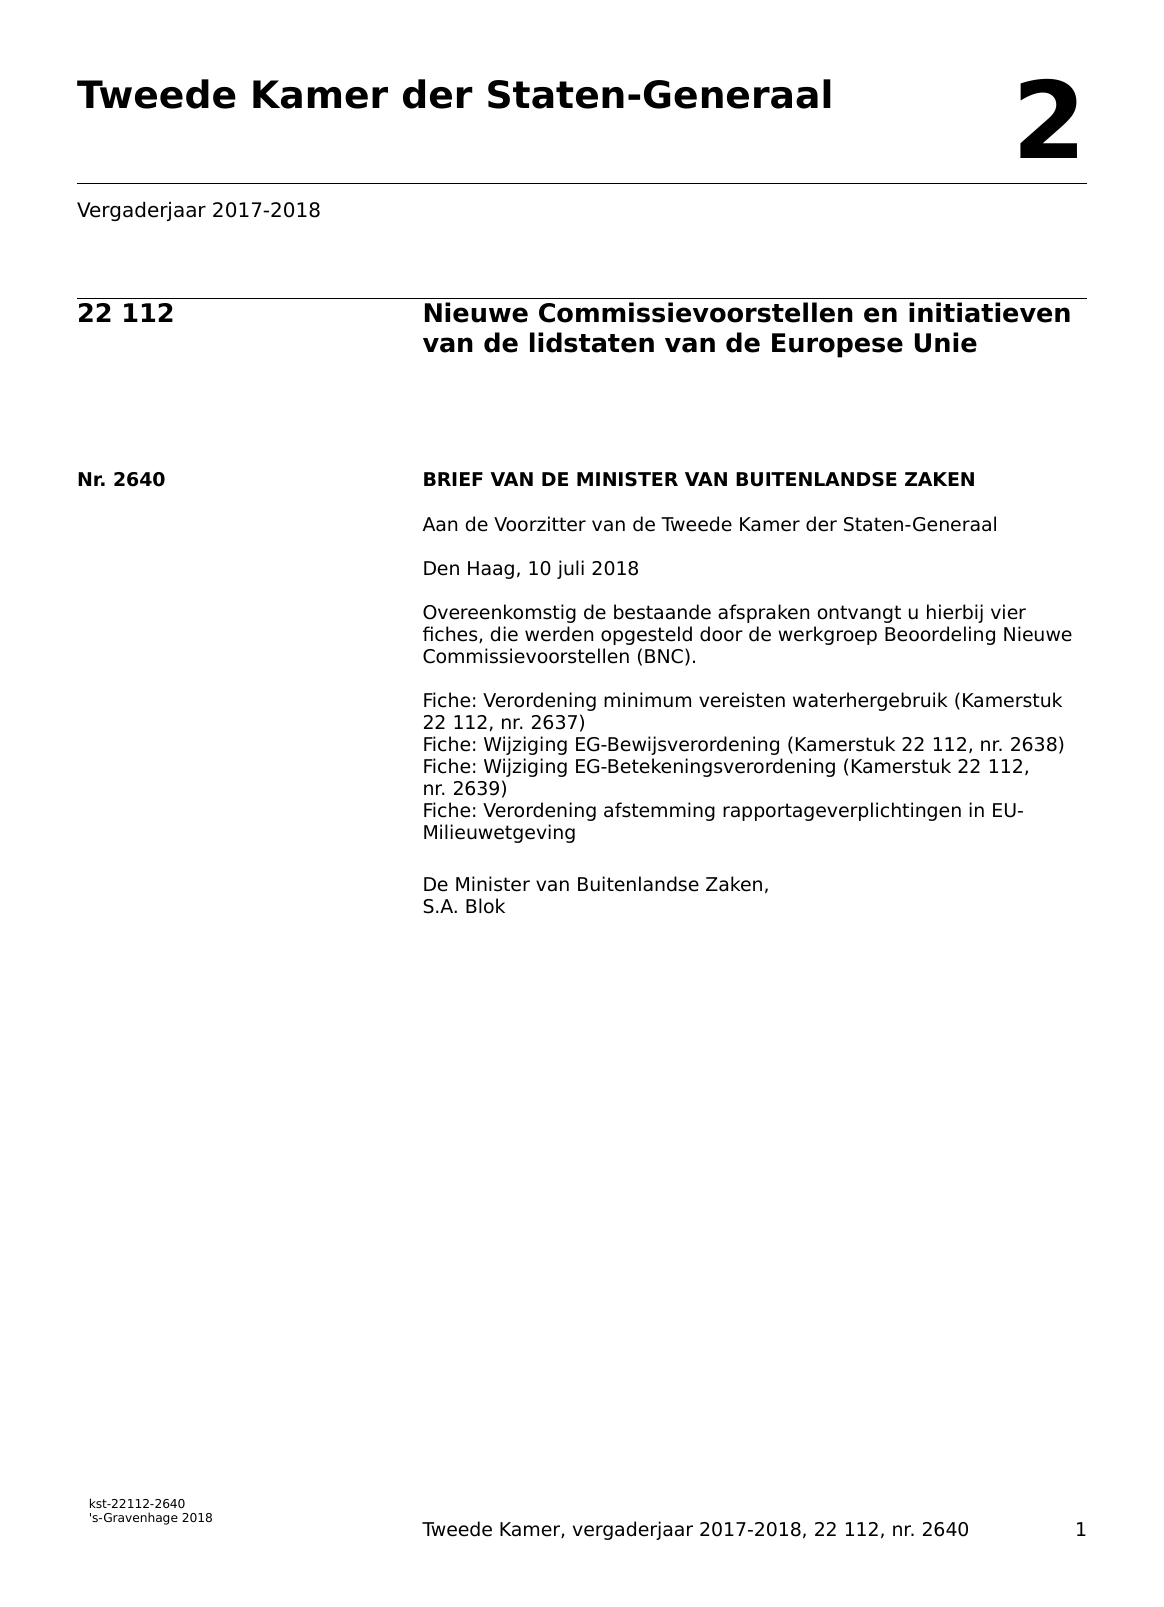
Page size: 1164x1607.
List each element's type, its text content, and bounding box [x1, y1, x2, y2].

text kst-22112-2640 [88, 1497, 323, 1511]
table_cell Vergaderjaar 2017-2018 [77, 184, 1087, 298]
subtitle 22 112 Nieuwe Commissievoorstellen en initiatieven van de lidstaten van de Europese Unie [77, 299, 1087, 358]
text De Minister van Buitenlandse Zaken, S.A. Blok [422, 874, 1087, 918]
text Den Haag, 10 juli 2018 [422, 558, 1087, 580]
text Fiche: Wijziging EG-Betekeningsverordening (Kamerstuk 22 112, nr. 2639) [422, 756, 1087, 800]
text Fiche: Verordening minimum vereisten waterhergebruik (Kamerstuk 22 112, nr. 2637) [422, 690, 1087, 734]
text Fiche: Verordening afstemming rapportageverplichtingen in EU-Milieuwetgeving [422, 800, 1087, 844]
table_header Tweede Kamer der Staten-Generaal [77, 59, 886, 183]
text Overeenkomstig de bestaande afspraken ontvangt u hierbij vier fiches, die werden opgesteld door de werkgroep Beoordeling Nieuwe Commissievoorstellen (BNC). [422, 602, 1087, 668]
text Fiche: Wijziging EG-Bewijsverordening (Kamerstuk 22 112, nr. 2638) [422, 734, 1087, 756]
table_header 2 [886, 59, 1087, 183]
subtitle Nr. 2640 BRIEF VAN DE MINISTER VAN BUITENLANDSE ZAKEN [77, 469, 1087, 491]
text 's-Gravenhage 2018 [88, 1511, 323, 1525]
text Aan de Voorzitter van de Tweede Kamer der Staten-Generaal [422, 513, 1087, 536]
